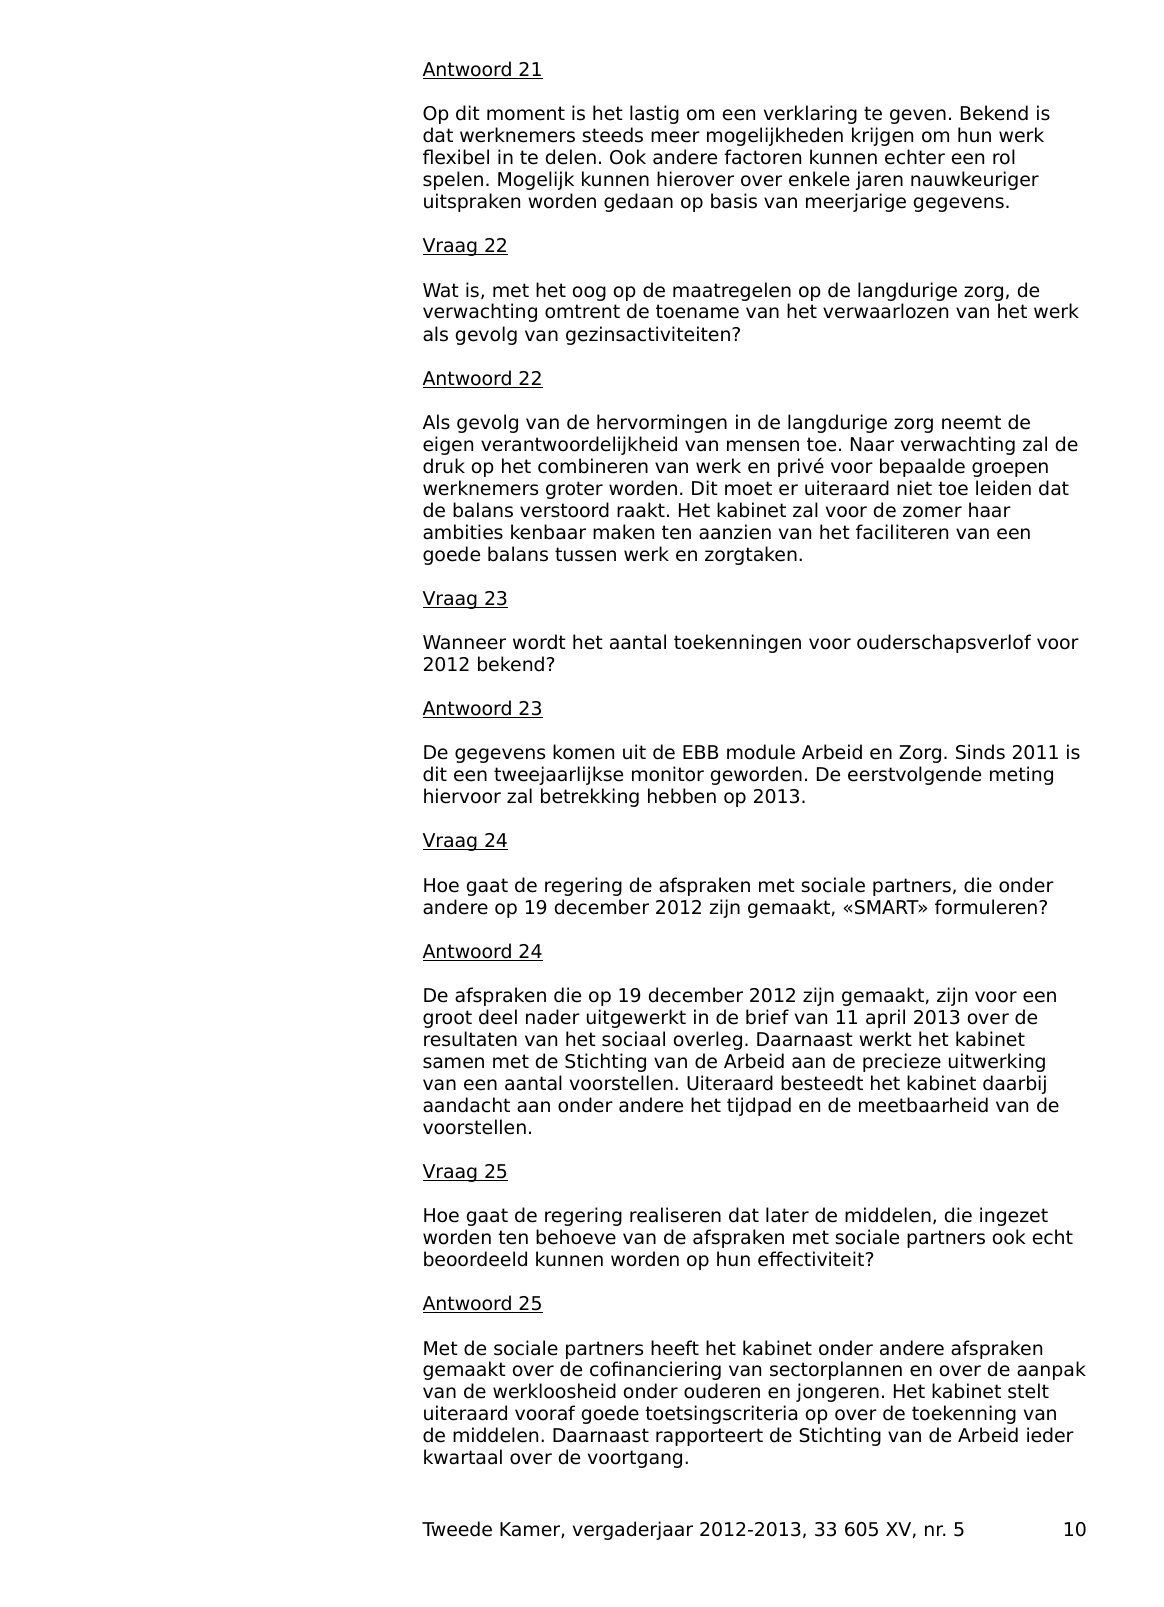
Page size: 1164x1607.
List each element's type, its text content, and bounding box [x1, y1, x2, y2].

text De afspraken die op 19 december 2012 zijn gemaakt, zijn voor een groot deel nader uitgewerkt in de brief van 11 april 2013 over de resultaten van het sociaal overleg. Daarnaast werkt het kabinet samen met de Stichting van de Arbeid aan de precieze uitwerking van een aantal voorstellen. Uiteraard besteedt het kabinet daarbij aandacht aan onder andere het tijdpad en de meetbaarheid van de voorstellen. [422, 985, 1087, 1139]
subtitle Antwoord 23 [422, 698, 1087, 720]
text Wat is, met het oog op de maatregelen op de langdurige zorg, de verwachting omtrent de toename van het verwaarlozen van het werk als gevolg van gezinsactiviteiten? [422, 279, 1087, 345]
subtitle Antwoord 24 [422, 941, 1087, 963]
subtitle Vraag 25 [422, 1161, 1087, 1183]
text Hoe gaat de regering de afspraken met sociale partners, die onder andere op 19 december 2012 zijn gemaakt, «SMART» formuleren? [422, 874, 1087, 918]
text Met de sociale partners heeft het kabinet onder andere afspraken gemaakt over de cofinanciering van sectorplannen en over de aanpak van de werkloosheid onder ouderen en jongeren. Het kabinet stelt uiteraard vooraf goede toetsingscriteria op over de toekenning van de middelen. Daarnaast rapporteert de Stichting van de Arbeid ieder kwartaal over de voortgang. [422, 1337, 1087, 1469]
subtitle Antwoord 21 [422, 59, 1087, 81]
subtitle Vraag 23 [422, 588, 1087, 610]
text Wanneer wordt het aantal toekenningen voor ouderschapsverlof voor 2012 bekend? [422, 632, 1087, 676]
subtitle Antwoord 25 [422, 1293, 1087, 1315]
subtitle Vraag 24 [422, 830, 1087, 852]
subtitle Antwoord 22 [422, 368, 1087, 389]
text De gegevens komen uit de EBB module Arbeid en Zorg. Sinds 2011 is dit een tweejaarlijkse monitor geworden. De eerstvolgende meting hiervoor zal betrekking hebben op 2013. [422, 742, 1087, 808]
subtitle Vraag 22 [422, 235, 1087, 257]
text Als gevolg van de hervormingen in de langdurige zorg neemt de eigen verantwoordelijkheid van mensen toe. Naar verwachting zal de druk op het combineren van werk en privé voor bepaalde groepen werknemers groter worden. Dit moet er uiteraard niet toe leiden dat de balans verstoord raakt. Het kabinet zal voor de zomer haar ambities kenbaar maken ten aanzien van het faciliteren van een goede balans tussen werk en zorgtaken. [422, 412, 1087, 566]
text Op dit moment is het lastig om een verklaring te geven. Bekend is dat werknemers steeds meer mogelijkheden krijgen om hun werk flexibel in te delen. Ook andere factoren kunnen echter een rol spelen. Mogelijk kunnen hierover over enkele jaren nauwkeuriger uitspraken worden gedaan op basis van meerjarige gegevens. [422, 103, 1087, 213]
text Hoe gaat de regering realiseren dat later de middelen, die ingezet worden ten behoeve van de afspraken met sociale partners ook echt beoordeeld kunnen worden op hun effectiviteit? [422, 1205, 1087, 1271]
